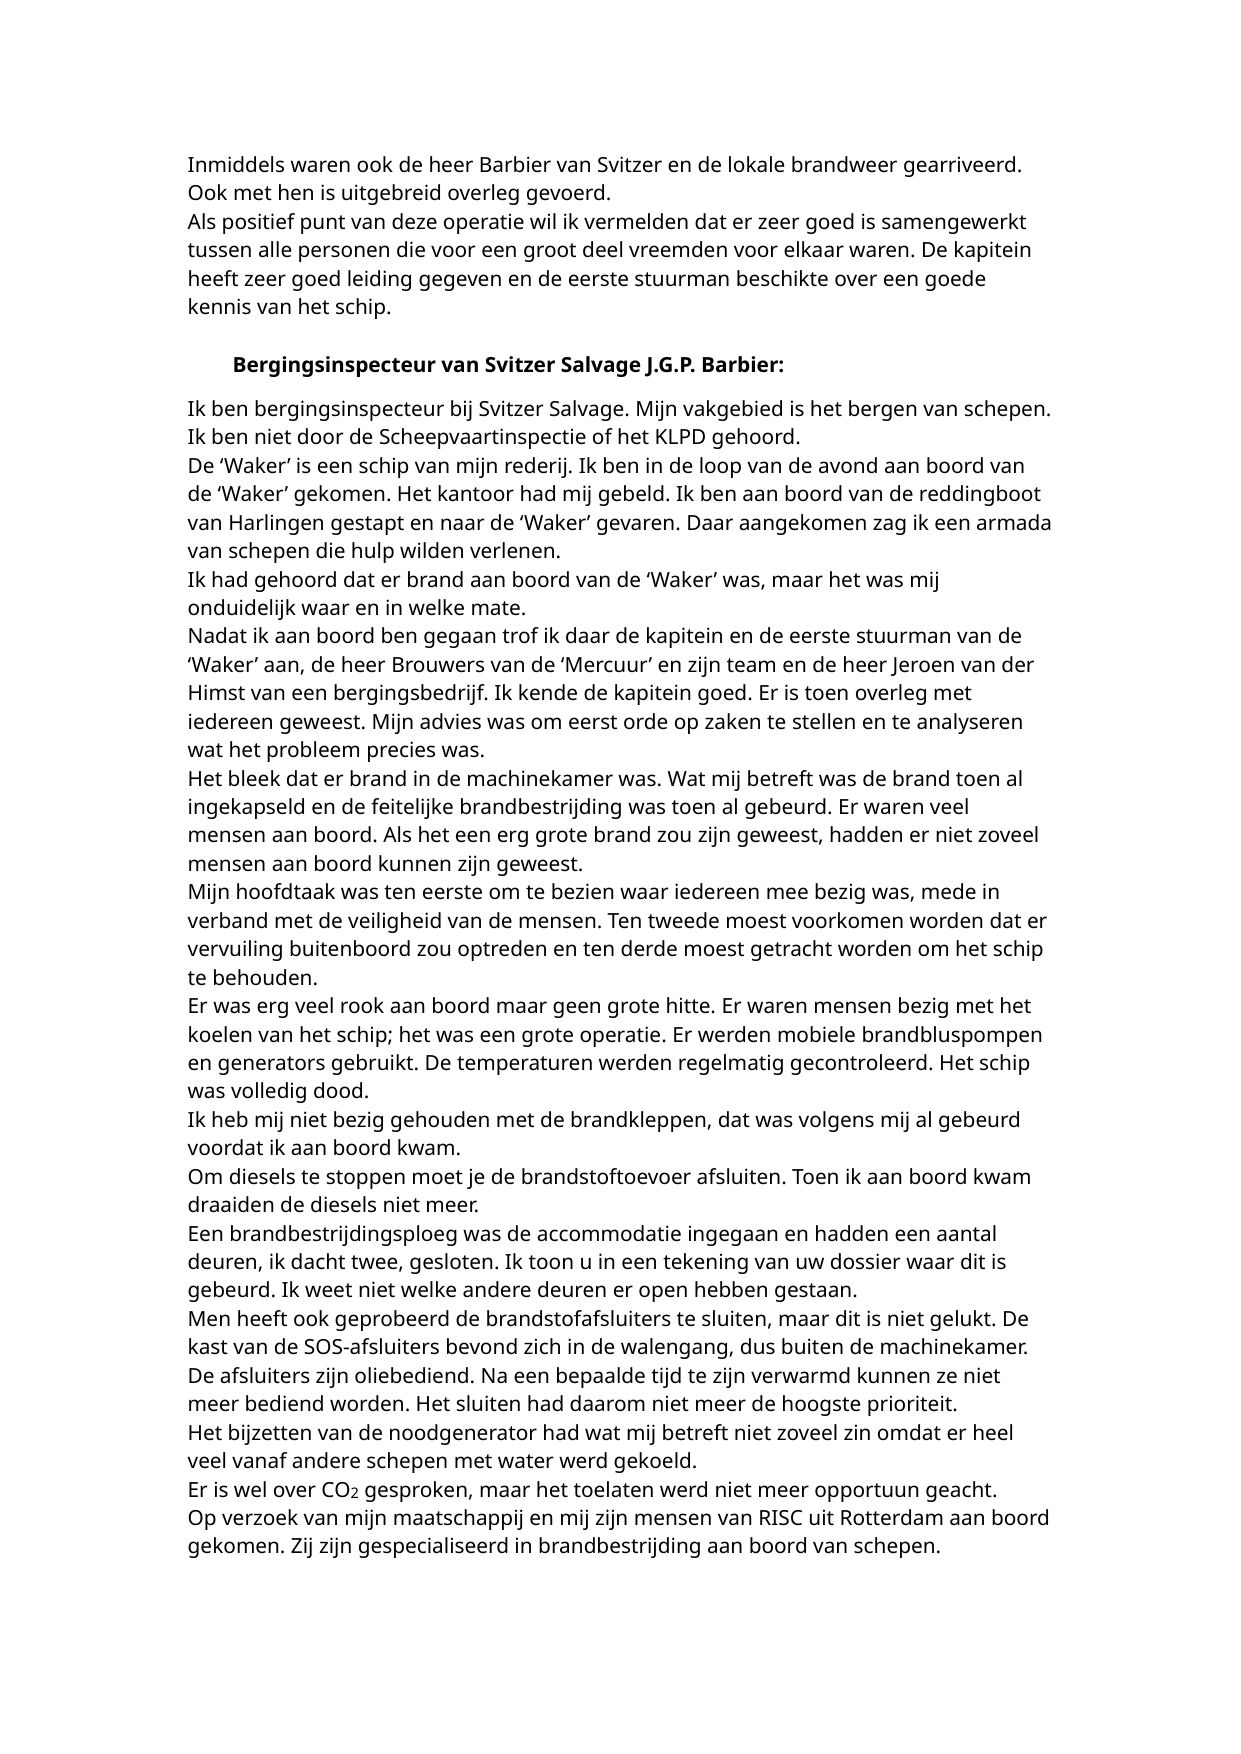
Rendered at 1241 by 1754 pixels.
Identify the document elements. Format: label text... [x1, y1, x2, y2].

text Ik had gehoord dat er brand aan boord van de ‘Waker’ was, maar het was mij onduidelijk waar en in welke mate. [187, 565, 1053, 622]
text Als positief punt van deze operatie wil ik vermelden dat er zeer goed is samengewerkt tussen alle personen die voor een groot deel vreemden voor elkaar waren. De kapitein heeft zeer goed leiding gegeven en de eerste stuurman beschikte over een goede kennis van het schip. [187, 207, 1053, 321]
text Om diesels te stoppen moet je de brandstoftoevoer afsluiten. Toen ik aan boord kwam draaiden de diesels niet meer. [187, 1162, 1053, 1219]
text Ik heb mij niet bezig gehouden met de brandkleppen, dat was volgens mij al gebeurd voordat ik aan boord kwam. [187, 1105, 1053, 1162]
text Ik ben bergingsinspecteur bij Svitzer Salvage. Mijn vakgebied is het bergen van schepen. [187, 394, 1053, 422]
text Er was erg veel rook aan boord maar geen grote hitte. Er waren mensen bezig met het koelen van het schip; het was een grote operatie. Er werden mobiele brandbluspompen en generators gebruikt. De temperaturen werden regelmatig gecontroleerd. Het schip was volledig dood. [187, 991, 1053, 1105]
text Het bijzetten van de noodgenerator had wat mij betreft niet zoveel zin omdat er heel veel vanaf andere schepen met water werd gekoeld. [187, 1418, 1053, 1475]
text Mijn hoofdtaak was ten eerste om te bezien waar iedereen mee bezig was, mede in verband met de veiligheid van de mensen. Ten tweede moest voorkomen worden dat er vervuiling buitenboord zou optreden en ten derde moest getracht worden om het schip te behouden. [187, 877, 1053, 991]
text Ik ben niet door de Scheepvaartinspectie of het KLPD gehoord. [187, 422, 1053, 451]
text Nadat ik aan boord ben gegaan trof ik daar de kapitein en de eerste stuurman van de ‘Waker’ aan, de heer Brouwers van de ‘Mercuur’ en zijn team en de heer Jeroen van der Himst van een bergingsbedrijf. Ik kende de kapitein goed. Er is toen overleg met iedereen geweest. Mijn advies was om eerst orde op zaken te stellen en te analyseren wat het probleem precies was. [187, 622, 1053, 764]
text Een brandbestrijdingsploeg was de accommodatie ingegaan en hadden een aantal deuren, ik dacht twee, gesloten. Ik toon u in een tekening van uw dossier waar dit is gebeurd. Ik weet niet welke andere deuren er open hebben gestaan. [187, 1219, 1053, 1304]
text De ‘Waker’ is een schip van mijn rederij. Ik ben in de loop van de avond aan boord van de ‘Waker’ gekomen. Het kantoor had mij gebeld. Ik ben aan boord van de reddingboot van Harlingen gestapt en naar de ‘Waker’ gevaren. Daar aangekomen zag ik een armada van schepen die hulp wilden verlenen. [187, 451, 1053, 565]
subtitle Bergingsinspecteur van Svitzer Salvage J.G.P. Barbier: [232, 351, 1053, 379]
text Er is wel over CO2 gesproken, maar het toelaten werd niet meer opportuun geacht. [187, 1475, 1053, 1503]
text Op verzoek van mijn maatschappij en mij zijn mensen van RISC uit Rotterdam aan boord gekomen. Zij zijn gespecialiseerd in brandbestrijding aan boord van schepen. [187, 1503, 1053, 1560]
text Het bleek dat er brand in de machinekamer was. Wat mij betreft was de brand toen al ingekapseld en de feitelijke brandbestrijding was toen al gebeurd. Er waren veel mensen aan boord. Als het een erg grote brand zou zijn geweest, hadden er niet zoveel mensen aan boord kunnen zijn geweest. [187, 764, 1053, 877]
text Inmiddels waren ook de heer Barbier van Svitzer en de lokale brandweer gearriveerd. Ook met hen is uitgebreid overleg gevoerd. [187, 150, 1053, 207]
text Men heeft ook geprobeerd de brandstofafsluiters te sluiten, maar dit is niet gelukt. De kast van de SOS-afsluiters bevond zich in de walengang, dus buiten de machinekamer. De afsluiters zijn oliebediend. Na een bepaalde tijd te zijn verwarmd kunnen ze niet meer bediend worden. Het sluiten had daarom niet meer de hoogste prioriteit. [187, 1304, 1053, 1418]
